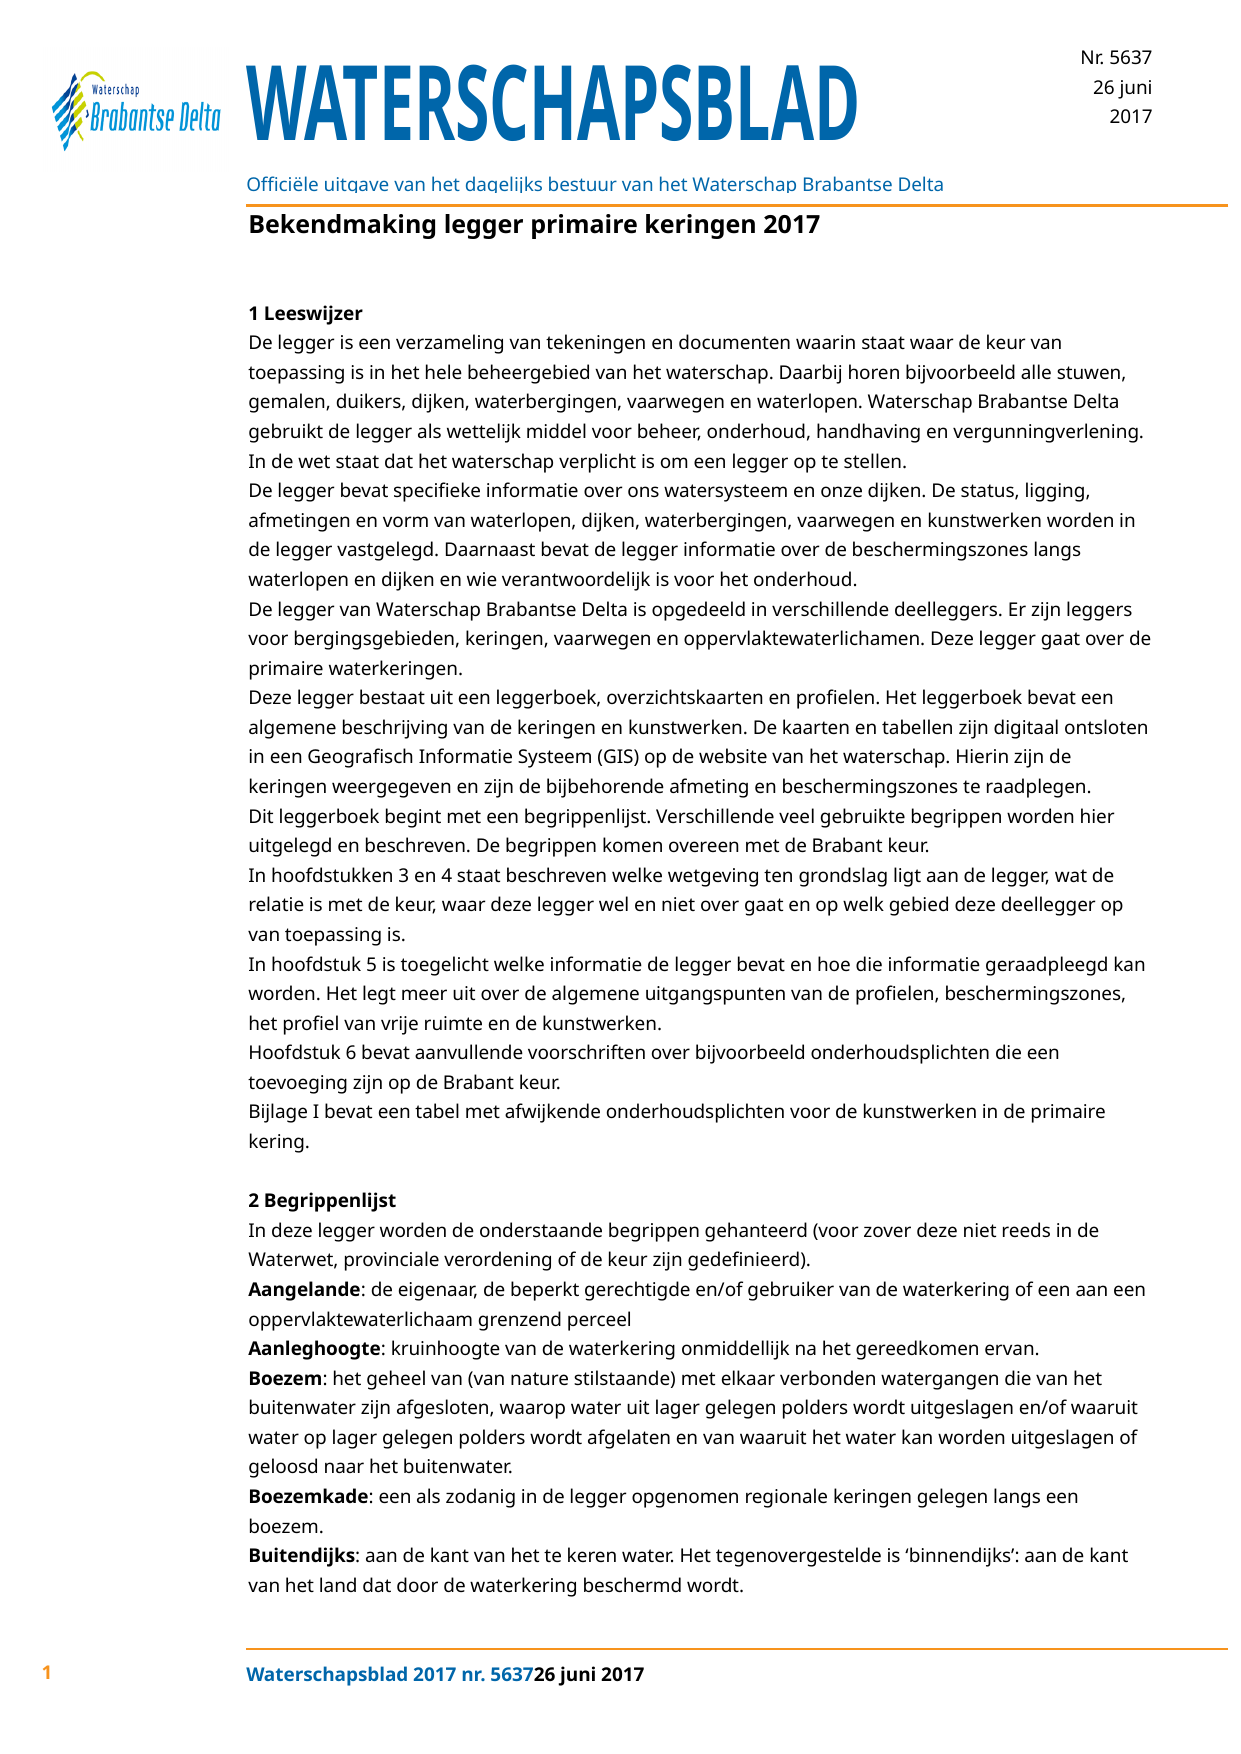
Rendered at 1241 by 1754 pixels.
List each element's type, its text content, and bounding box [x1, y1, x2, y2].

text 1 Leeswijzer [248, 300, 1152, 326]
picture [41, 47, 231, 172]
text De legger bevat specifieke informatie over ons watersysteem en onze dijken. De status, ligging, afmetingen en vorm van waterlopen, dijken, waterbergingen, vaarwegen en kunstwerken worden in de legger vastgelegd. Daarnaast bevat de legger informatie over de beschermingszones langs waterlopen en dijken en wie verantwoordelijk is voor het onderhoud. [248, 477, 1152, 592]
text Aanleghoogte: kruinhoogte van de waterkering onmiddellijk na het gereedkomen ervan. [248, 1335, 1152, 1361]
text In hoofdstukken 3 en 4 staat beschreven welke wetgeving ten grondslag ligt aan de legger, wat de relatie is met de keur, waar deze legger wel en niet over gaat en op welk gebied deze deellegger op van toepassing is. [248, 862, 1152, 947]
text Boezem: het geheel van (van nature stilstaande) met elkaar verbonden watergangen die van het buitenwater zijn afgesloten, waarop water uit lager gelegen polders wordt uitgeslagen en/of waaruit water op lager gelegen polders wordt afgelaten en van waaruit het water kan worden uitgeslagen of geloosd naar het buitenwater. [248, 1365, 1152, 1479]
text Dit leggerboek begint met een begrippenlijst. Verschillende veel gebruikte begrippen worden hier uitgelegd en beschreven. De begrippen komen overeen met de Brabant keur. [248, 803, 1152, 858]
text De legger van Waterschap Brabantse Delta is opgedeeld in verschillende deelleggers. Er zijn leggers voor bergingsgebieden, keringen, vaarwegen en oppervlaktewaterlichamen. Deze legger gaat over de primaire waterkeringen. [248, 596, 1152, 681]
text In hoofdstuk 5 is toegelicht welke informatie de legger bevat en hoe die informatie geraadpleegd kan worden. Het legt meer uit over de algemene uitgangspunten van de profielen, beschermingszones, het profiel van vrije ruimte en de kunstwerken. [248, 951, 1152, 1036]
text Buitendijks: aan de kant van het te keren water. Het tegenovergestelde is ‘binnendijks’: aan de kant van het land dat door de waterkering beschermd wordt. [248, 1542, 1152, 1598]
text Aangelande: de eigenaar, de beperkt gerechtigde en/of gebruiker van de waterkering of een aan een oppervlaktewaterlichaam grenzend perceel [248, 1276, 1152, 1331]
text De legger is een verzameling van tekeningen en documenten waarin staat waar de keur van toepassing is in het hele beheergebied van het waterschap. Daarbij horen bijvoorbeeld alle stuwen, gemalen, duikers, dijken, waterbergingen, vaarwegen en waterlopen. Waterschap Brabantse Delta gebruikt de legger als wettelijk middel voor beheer, onderhoud, handhaving en vergunningverlening. In de wet staat dat het waterschap verplicht is om een legger op te stellen. [248, 329, 1152, 473]
text Bijlage I bevat een tabel met afwijkende onderhoudsplichten voor de kunstwerken in de primaire kering. [248, 1099, 1152, 1154]
text 2 Begrippenlijst [248, 1187, 1152, 1213]
text Hoofdstuk 6 bevat aanvullende voorschriften over bijvoorbeeld onderhoudsplichten die een toevoeging zijn op de Brabant keur. [248, 1039, 1152, 1095]
text In deze legger worden de onderstaande begrippen gehanteerd (voor zover deze niet reeds in de Waterwet, provinciale verordening of de keur zijn gedefinieerd). [248, 1217, 1152, 1272]
text Bekendmaking legger primaire keringen 2017 [248, 207, 1152, 241]
text Boezemkade: een als zodanig in de legger opgenomen regionale keringen gelegen langs een boezem. [248, 1483, 1152, 1538]
text Deze legger bestaat uit een leggerboek, overzichtskaarten en profielen. Het leggerboek bevat een algemene beschrijving van de keringen en kunstwerken. De kaarten en tabellen zijn digitaal ontsloten in een Geografisch Informatie Systeem (GIS) op de website van het waterschap. Hierin zijn de keringen weergegeven en zijn de bijbehorende afmeting en beschermingszones te raadplegen. [248, 684, 1152, 799]
